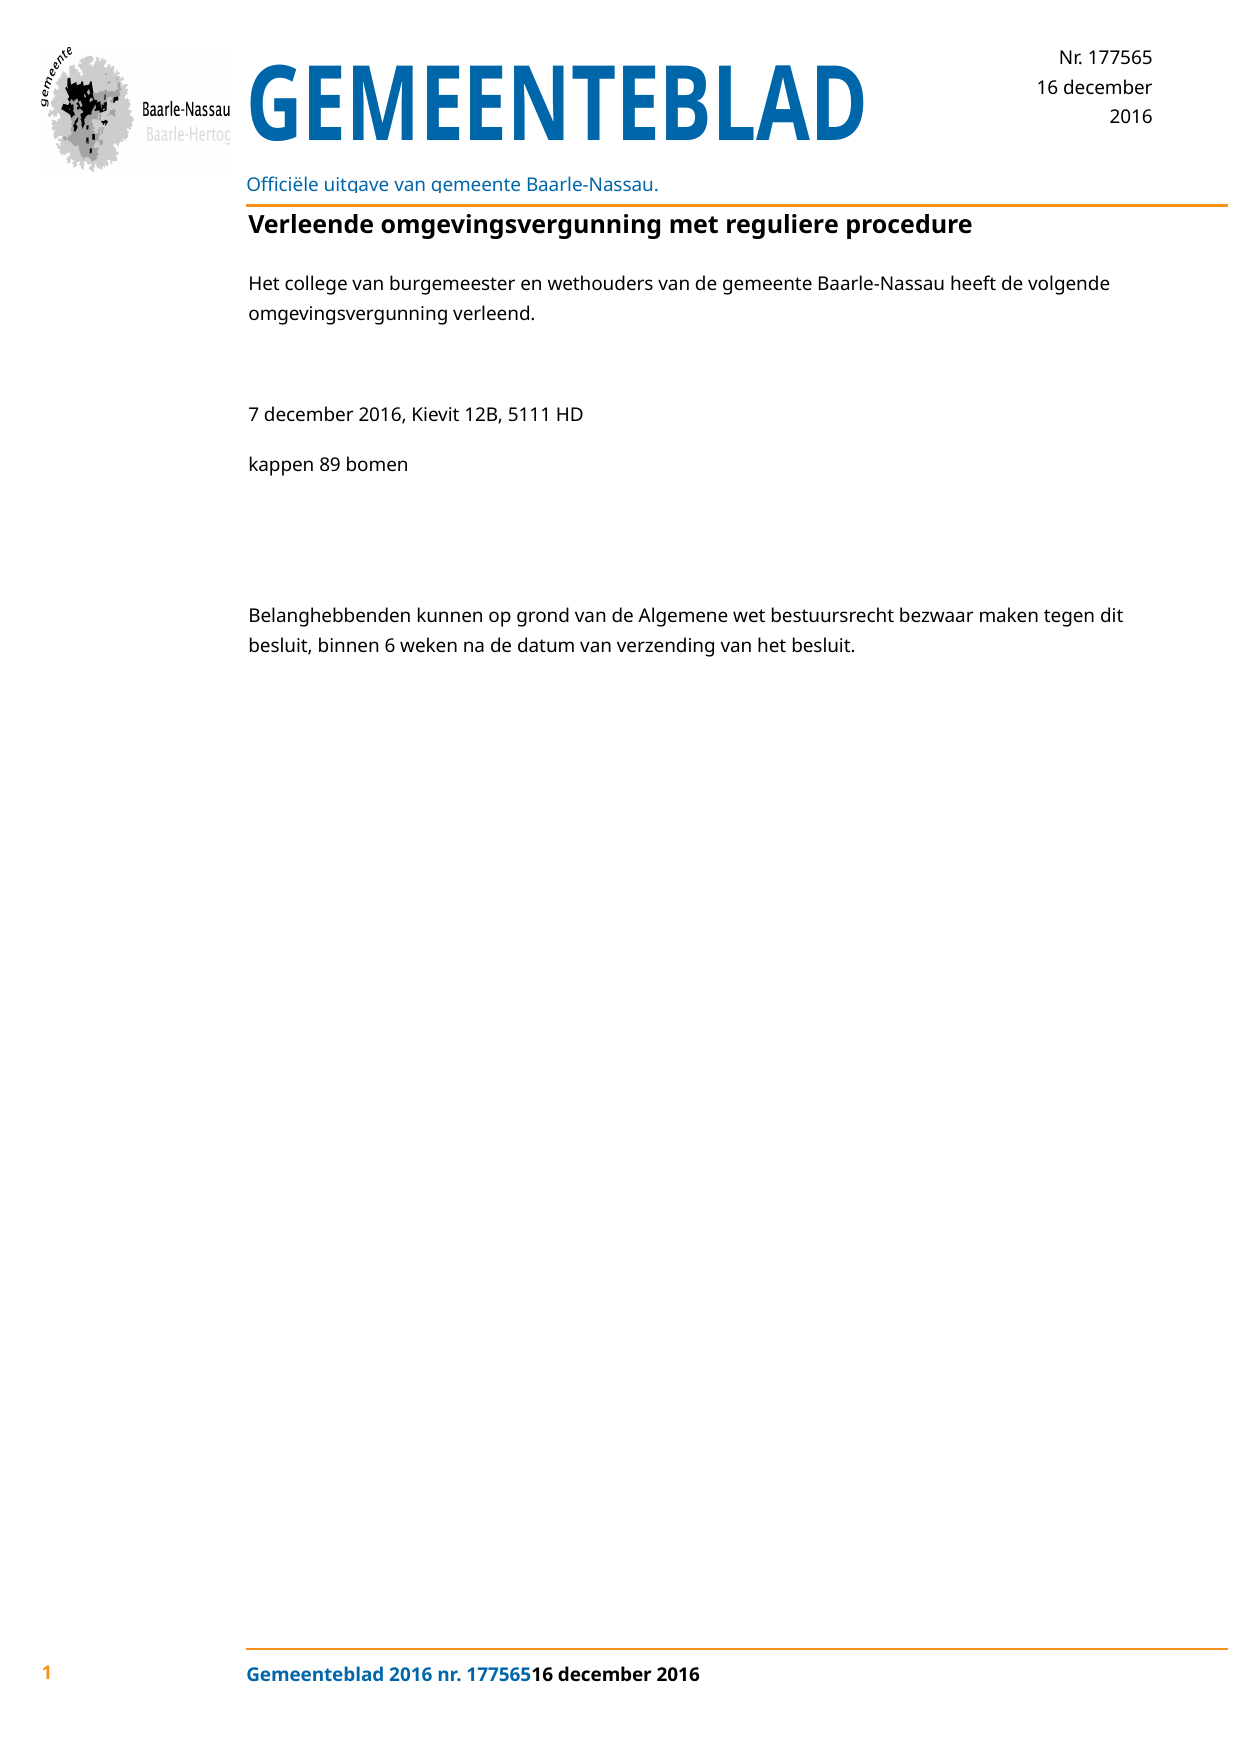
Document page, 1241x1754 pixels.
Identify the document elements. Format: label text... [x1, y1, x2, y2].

text 7 december 2016, Kievit 12B, 5111 HD [248, 401, 1152, 426]
text kappen 89 bomen [248, 451, 1152, 477]
text Verleende omgevingsvergunning met reguliere procedure [248, 207, 1152, 241]
picture [41, 47, 231, 172]
text Belanghebbenden kunnen op grond van de Algemene wet bestuursrecht bezwaar maken tegen dit besluit, binnen 6 weken na de datum van verzending van het besluit. [248, 602, 1152, 658]
text Het college van burgemeester en wethouders van de gemeente Baarle-Nassau heeft de volgende omgevingsvergunning verleend. [248, 270, 1152, 326]
